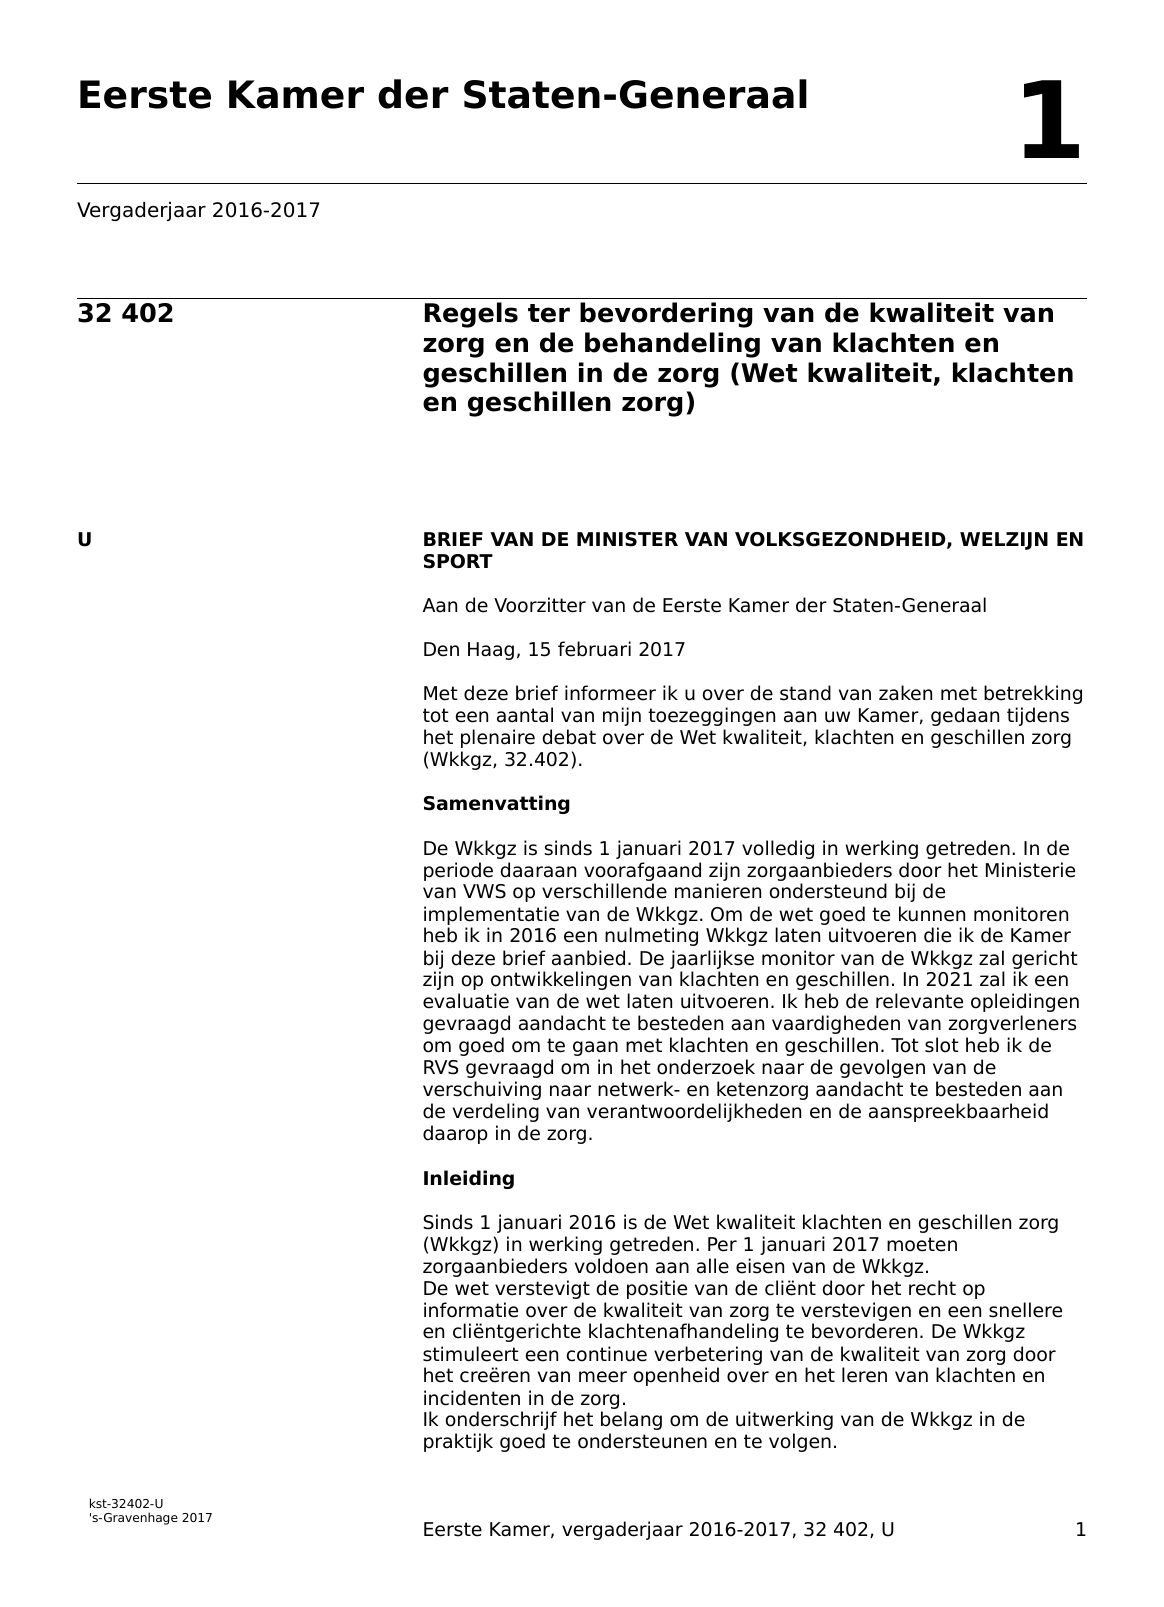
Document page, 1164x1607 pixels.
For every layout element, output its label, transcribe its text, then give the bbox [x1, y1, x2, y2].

subtitle Samenvatting [422, 793, 1087, 815]
text kst-32402-U [88, 1497, 323, 1511]
text Aan de Voorzitter van de Eerste Kamer der Staten-Generaal [422, 595, 1087, 617]
subtitle Inleiding [422, 1167, 1087, 1189]
subtitle U BRIEF VAN DE MINISTER VAN VOLKSGEZONDHEID, WELZIJN EN SPORT [77, 529, 1087, 573]
text Ik onderschrijf het belang om de uitwerking van de Wkkgz in de praktijk goed te ondersteunen en te volgen. [422, 1409, 1087, 1453]
text De Wkkgz is sinds 1 januari 2017 volledig in werking getreden. In de periode daaraan voorafgaand zijn zorgaanbieders door het Ministerie van VWS op verschillende manieren ondersteund bij de implementatie van de Wkkgz. Om de wet goed te kunnen monitoren heb ik in 2016 een nulmeting Wkkgz laten uitvoeren die ik de Kamer bij deze brief aanbied. De jaarlijkse monitor van de Wkkgz zal gericht zijn op ontwikkelingen van klachten en geschillen. In 2021 zal ik een evaluatie van de wet laten uitvoeren. Ik heb de relevante opleidingen gevraagd aandacht te besteden aan vaardigheden van zorgverleners om goed om te gaan met klachten en geschillen. Tot slot heb ik de RVS gevraagd om in het onderzoek naar de gevolgen van de verschuiving naar netwerk- en ketenzorg aandacht te besteden aan de verdeling van verantwoordelijkheden en de aanspreekbaarheid daarop in de zorg. [422, 837, 1087, 1145]
table_header 1 [886, 59, 1087, 183]
text Sinds 1 januari 2016 is de Wet kwaliteit klachten en geschillen zorg (Wkkgz) in werking getreden. Per 1 januari 2017 moeten zorgaanbieders voldoen aan alle eisen van de Wkkgz. [422, 1212, 1087, 1277]
text Met deze brief informeer ik u over de stand van zaken met betrekking tot een aantal van mijn toezeggingen aan uw Kamer, gedaan tijdens het plenaire debat over de Wet kwaliteit, klachten en geschillen zorg (Wkkgz, 32.402). [422, 683, 1087, 771]
text De wet verstevigt de positie van de cliënt door het recht op informatie over de kwaliteit van zorg te verstevigen en een snellere en cliëntgerichte klachtenafhandeling te bevorderen. De Wkkgz stimuleert een continue verbetering van de kwaliteit van zorg door het creëren van meer openheid over en het leren van klachten en incidenten in de zorg. [422, 1277, 1087, 1409]
text Den Haag, 15 februari 2017 [422, 639, 1087, 661]
text 's-Gravenhage 2017 [88, 1511, 323, 1525]
table_cell Vergaderjaar 2016-2017 [77, 184, 1087, 298]
subtitle 32 402 Regels ter bevordering van de kwaliteit van zorg en de behandeling van klachten en geschillen in de zorg (Wet kwaliteit, klachten en geschillen zorg) [77, 299, 1087, 418]
table_header Eerste Kamer der Staten-Generaal [77, 59, 886, 183]
